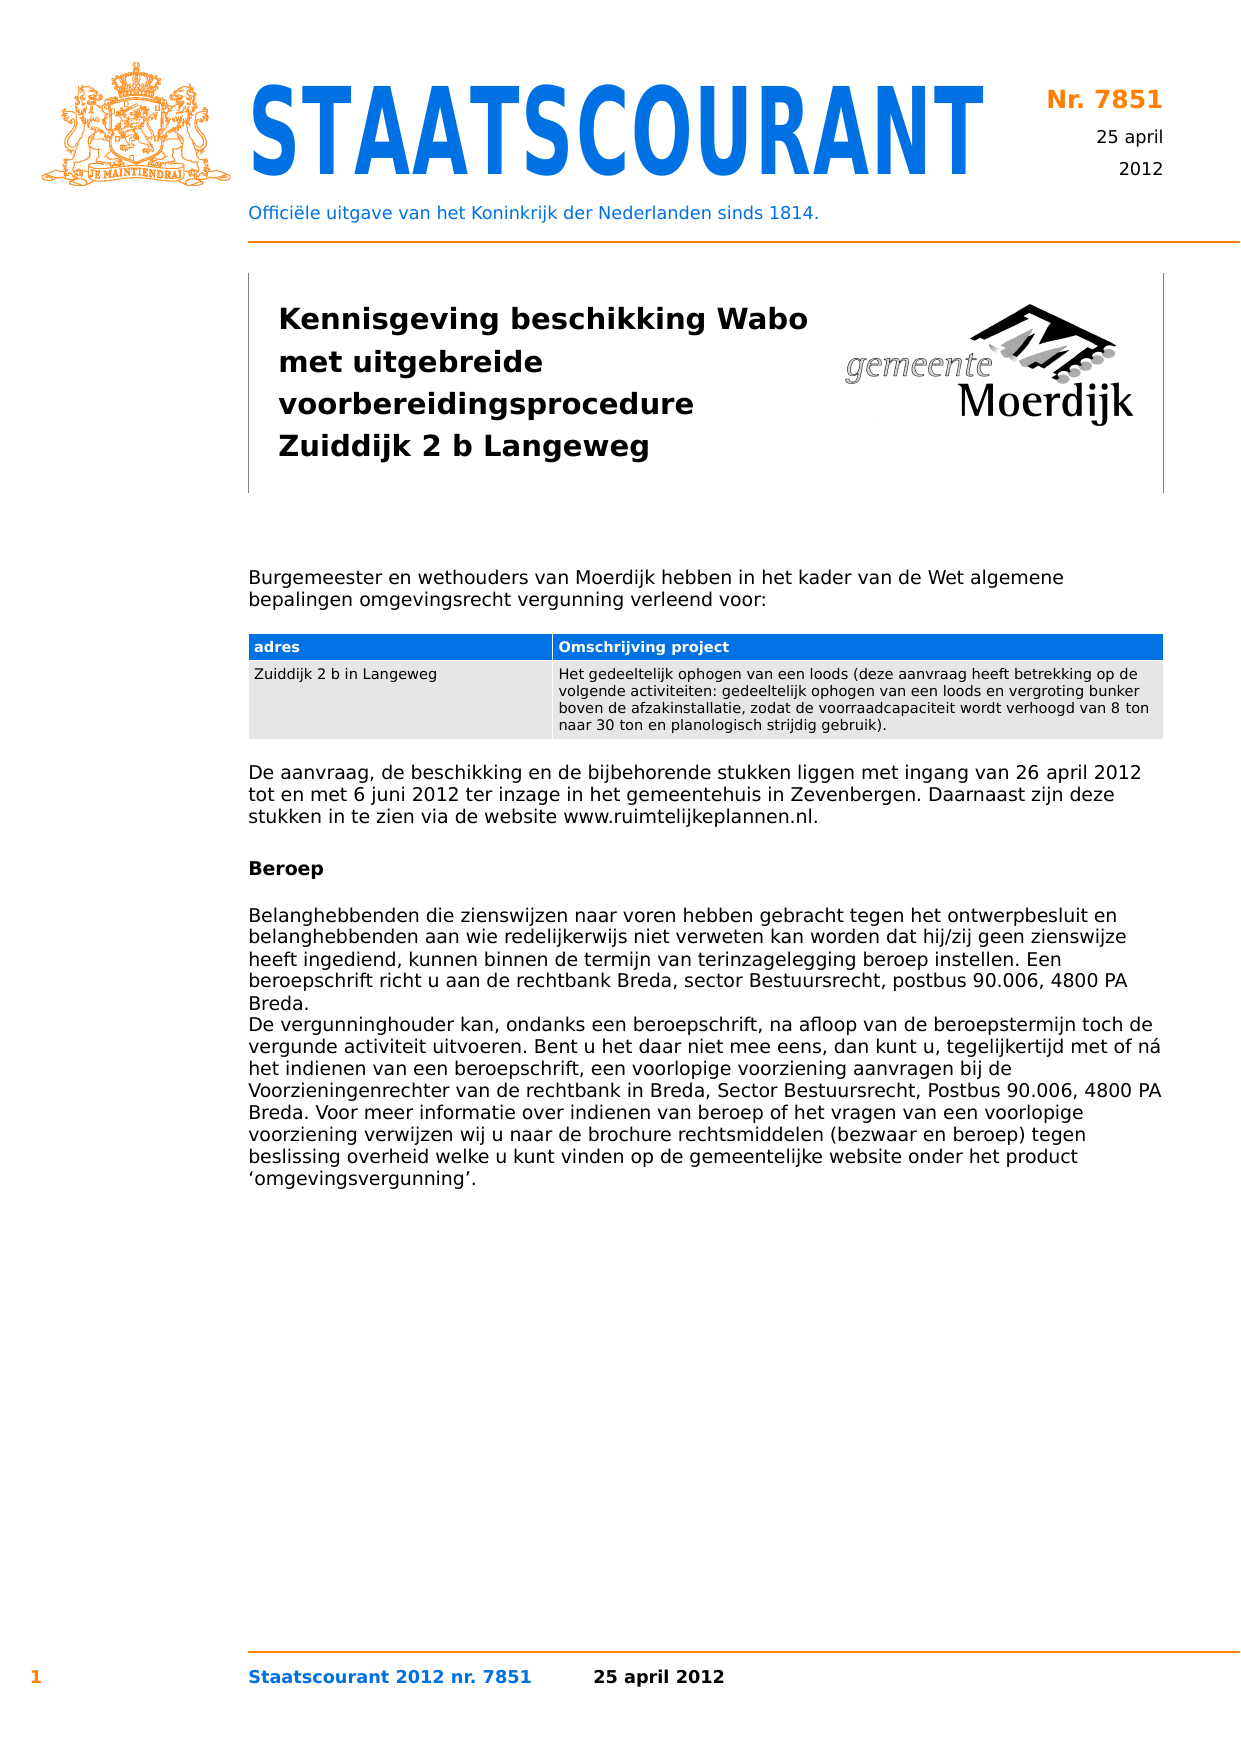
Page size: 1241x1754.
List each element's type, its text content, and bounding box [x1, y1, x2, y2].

table_cell Het gedeeltelijk ophogen van een loods (deze aanvraag heeft betrekking op de volgende activiteiten: gedeeltelijk ophogen van een loods en vergroting bunker boven de afzakinstallatie, zodat de voorraadcapaciteit wordt verhoogd van 8 ton naar 30 ton en planologisch strijdig gebruik). [553, 661, 1163, 739]
text De aanvraag, de beschikking en de bijbehorende stukken liggen met ingang van 26 april 2012 tot en met 6 juni 2012 ter inzage in het gemeentehuis in Zevenbergen. Daarnaast zijn deze stukken in te zien via de website www.ruimtelijkeplannen.nl. [248, 762, 1163, 827]
table_cell 25 april [998, 121, 1240, 153]
picture [41, 62, 231, 186]
text Belanghebbenden die zienswijzen naar voren hebben gebracht tegen het ontwerpbesluit en belanghebbenden aan wie redelijkerwijs niet verweten kan worden dat hij/zij geen zienswijze heeft ingediend, kunnen binnen de termijn van terinzagelegging beroep instellen. Een beroepschrift richt u aan de rechtbank Breda, sector Bestuursrecht, postbus 90.006, 4800 PA Breda. [248, 904, 1163, 1014]
table_header adres [249, 634, 552, 660]
picture [844, 302, 1134, 427]
table_header STAATSCOURANT [248, 62, 998, 203]
text De vergunninghouder kan, ondanks een beroepschrift, na afloop van de beroepstermijn toch de vergunde activiteit uitvoeren. Bent u het daar niet mee eens, dan kunt u, tegelijkertijd met of ná het indienen van een beroepschrift, een voorlopige voorziening aanvragen bij de Voorzieningenrechter van de rechtbank in Breda, Sector Bestuursrecht, Postbus 90.006, 4800 PA Breda. Voor meer informatie over indienen van beroep of het vragen van een voorlopige voorziening verwijzen wij u naar de brochure rechtsmiddelen (bezwaar en beroep) tegen beslissing overheid welke u kunt vinden op de gemeentelijke website onder het product ‘omgevingsvergunning’. [248, 1014, 1163, 1190]
table_header [25, 62, 248, 241]
table_header Nr. 7851 [998, 62, 1240, 121]
table_cell 2012 [998, 153, 1240, 203]
table_cell Officiële uitgave van het Koninkrijk der Nederlanden sinds 1814. [248, 203, 1240, 241]
text Burgemeester en wethouders van Moerdijk hebben in het kader van de Wet algemene bepalingen omgevingsrecht vergunning verleend voor: [248, 567, 1163, 611]
subtitle Beroep [248, 857, 1163, 879]
table_cell Zuiddijk 2 b in Langeweg [249, 661, 552, 739]
subtitle Kennisgeving beschikking Wabo met uitgebreide voorbereidingsprocedure Zuiddijk 2 b Langeweg [249, 273, 1163, 493]
table_header Omschrijving project [553, 634, 1163, 660]
